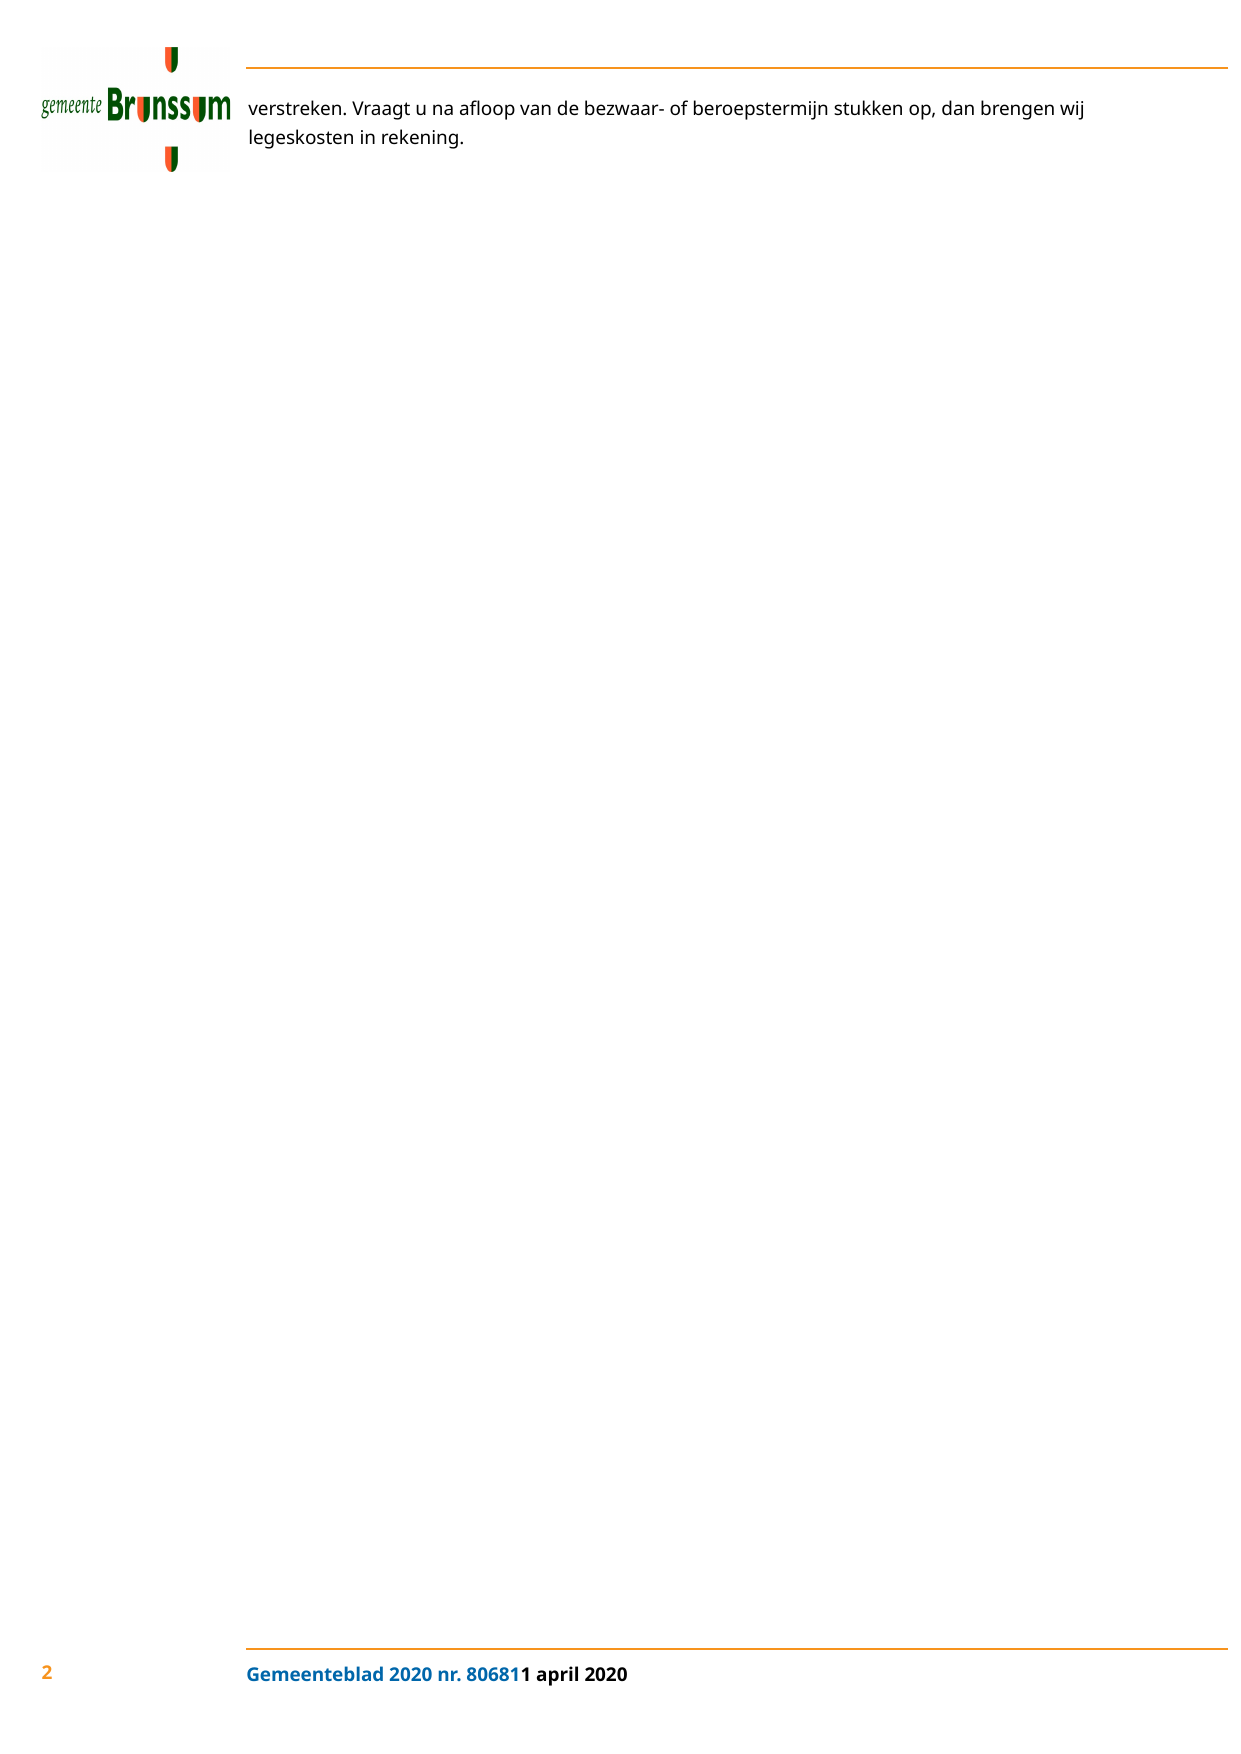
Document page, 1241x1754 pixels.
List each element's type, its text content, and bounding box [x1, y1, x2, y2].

picture [41, 47, 231, 172]
text verstreken. Vraagt u na afloop van de bezwaar- of beroepstermijn stukken op, dan brengen wij legeskosten in rekening. [248, 95, 1152, 150]
